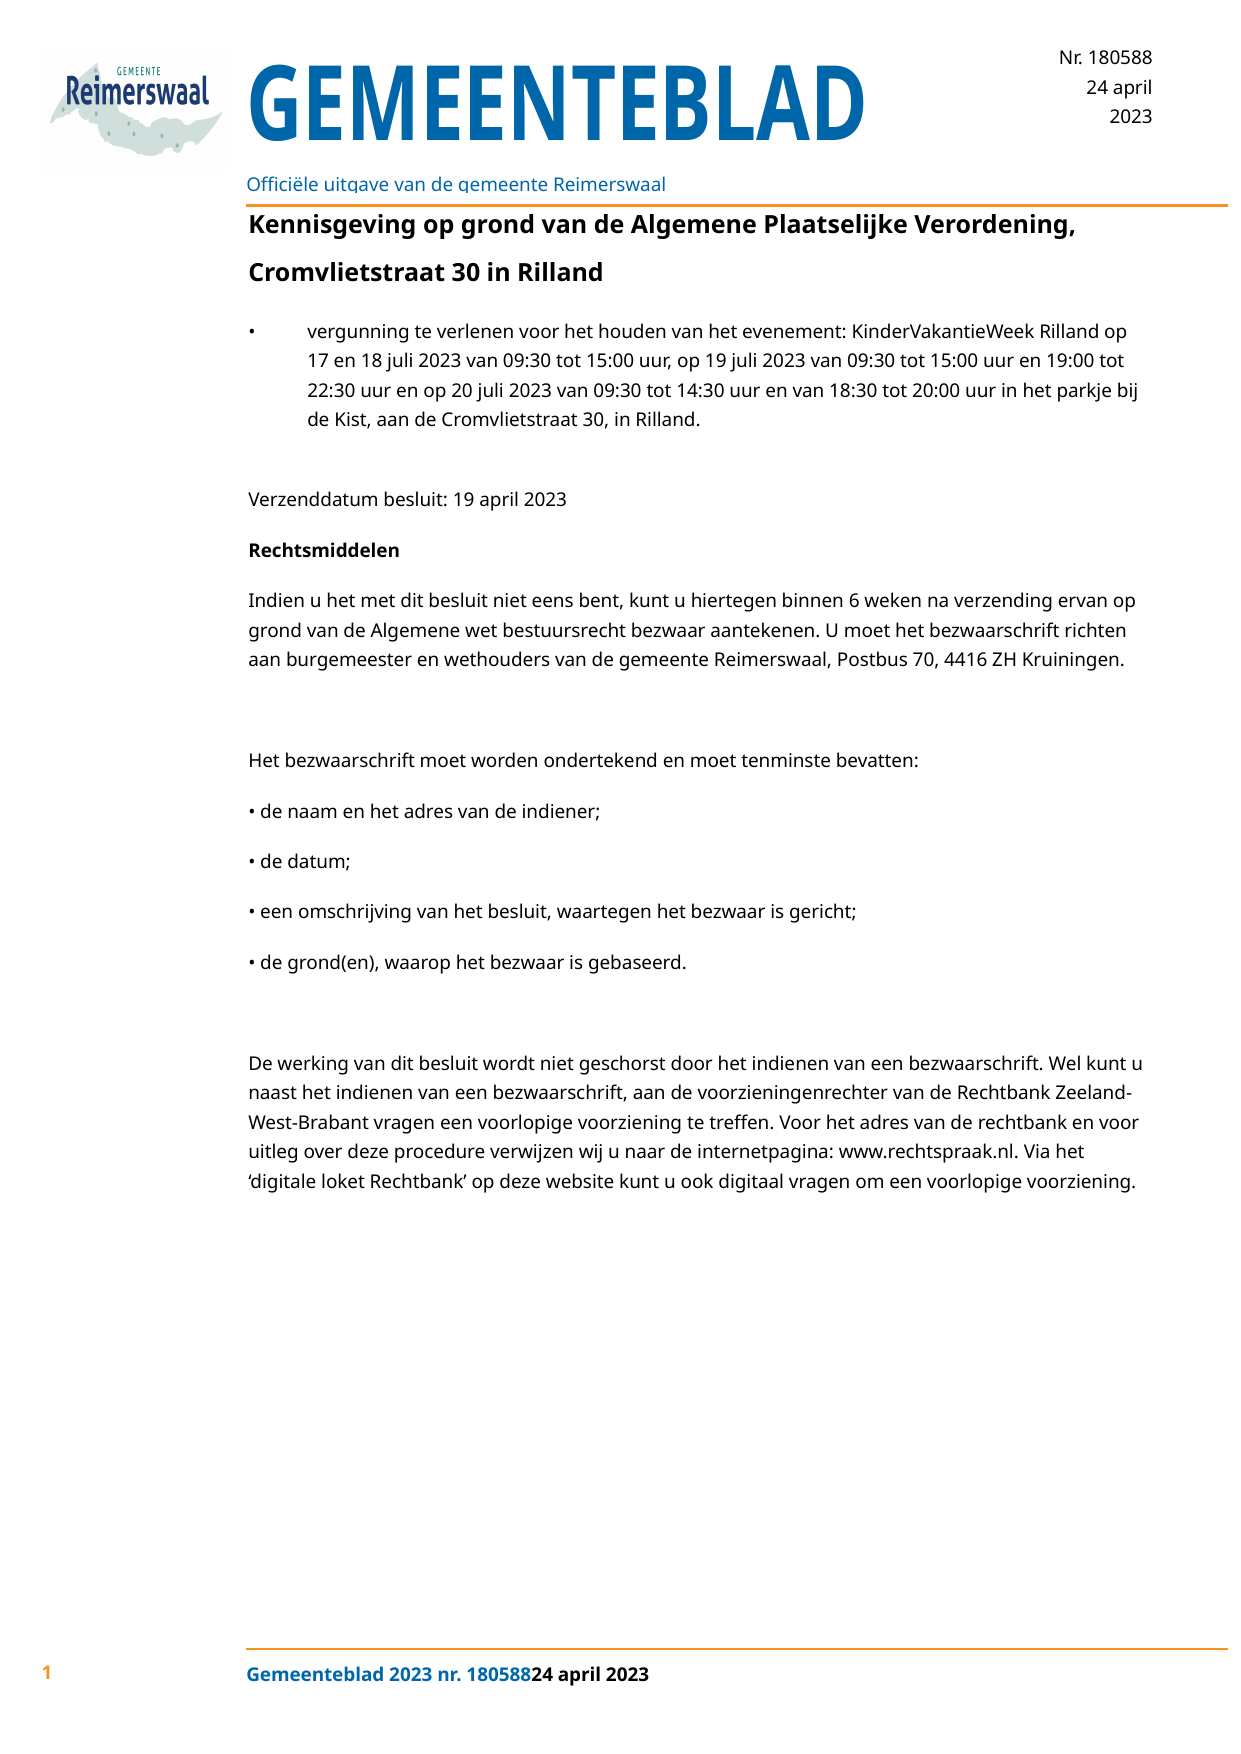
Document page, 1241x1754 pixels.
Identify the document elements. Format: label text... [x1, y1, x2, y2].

text Indien u het met dit besluit niet eens bent, kunt u hiertegen binnen 6 weken na verzending ervan op grond van de Algemene wet bestuursrecht bezwaar aantekenen. U moet het bezwaarschrift richten aan burgemeester en wethouders van de gemeente Reimerswaal, Postbus 70, 4416 ZH Kruiningen. [248, 587, 1152, 672]
text De werking van dit besluit wordt niet geschorst door het indienen van een bezwaarschrift. Wel kunt u naast het indienen van een bezwaarschrift, aan de voorzieningenrechter van de Rechtbank Zeeland-West-Brabant vragen een voorlopige voorziening te treffen. Voor het adres van de rechtbank en voor uitleg over deze procedure verwijzen wij u naar de internetpagina: www.rechtspraak.nl. Via het ‘digitale loket Rechtbank’ op deze website kunt u ook digitaal vragen om een voorlopige voorziening. [248, 1050, 1152, 1194]
text Rechtsmiddelen [248, 537, 1152, 563]
text Het bezwaarschrift moet worden ondertekend en moet tenminste bevatten: [248, 747, 1152, 773]
list vergunning te verlenen voor het houden van het evenement: KinderVakantieWeek Rilland op 17 en 18 juli 2023 van 09:30 tot 15:00 uur, op 19 juli 2023 van 09:30 tot 15:00 uur en 19:00 tot 22:30 uur en op 20 juli 2023 van 09:30 tot 14:30 uur en van 18:30 tot 20:00 uur in het parkje bij de Kist, aan de Cromvlietstraat 30, in Rilland. [248, 318, 1152, 432]
text Verzenddatum besluit: 19 april 2023 [248, 487, 1152, 512]
picture [41, 47, 231, 172]
text • de grond(en), waarop het bezwaar is gebaseerd. [248, 949, 1152, 975]
text Kennisgeving op grond van de Algemene Plaatselijke Verordening, Cromvlietstraat 30 in Rilland [248, 207, 1152, 288]
text • een omschrijving van het besluit, waartegen het bezwaar is gericht; [248, 899, 1152, 924]
text • de datum; [248, 848, 1152, 874]
text • de naam en het adres van de indiener; [248, 798, 1152, 824]
